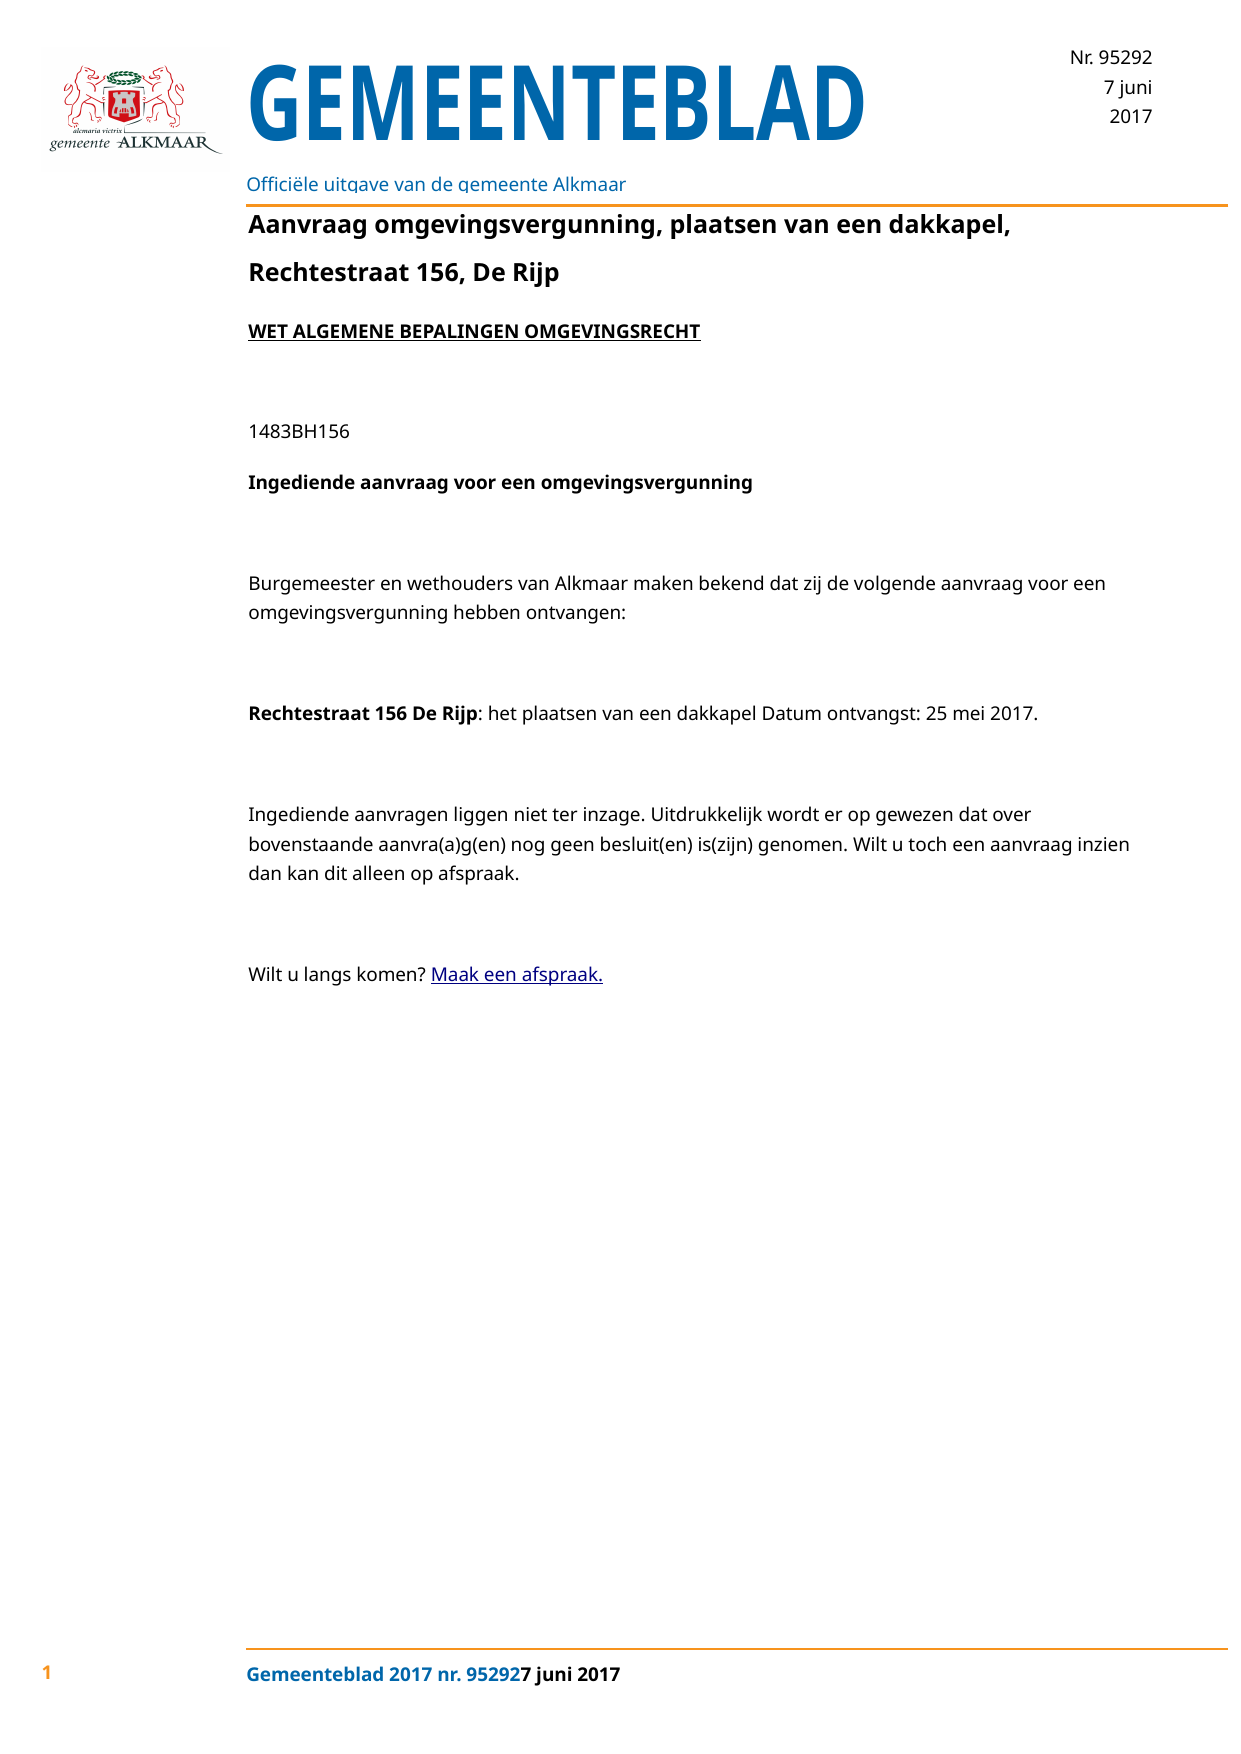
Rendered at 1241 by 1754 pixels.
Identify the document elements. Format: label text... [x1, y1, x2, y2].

text Wilt u langs komen? Maak een afspraak. [248, 961, 1152, 987]
text 1483BH156 [248, 419, 1152, 444]
text Aanvraag omgevingsvergunning, plaatsen van een dakkapel, Rechtestraat 156, De Rijp [248, 207, 1152, 288]
picture [41, 47, 231, 172]
text Ingediende aanvragen liggen niet ter inzage. Uitdrukkelijk wordt er op gewezen dat over bovenstaande aanvra(a)g(en) nog geen besluit(en) is(zijn) genomen. Wilt u toch een aanvraag inzien dan kan dit alleen op afspraak. [248, 801, 1152, 886]
text Ingediende aanvraag voor een omgevingsvergunning [248, 469, 1152, 495]
text Burgemeester en wethouders van Alkmaar maken bekend dat zij de volgende aanvraag voor een omgevingsvergunning hebben ontvangen: [248, 570, 1152, 625]
text WET ALGEMENE BEPALINGEN OMGEVINGSRECHT [248, 318, 1152, 344]
text Rechtestraat 156 De Rijp: het plaatsen van een dakkapel Datum ontvangst: 25 mei 2017. [248, 700, 1152, 726]
